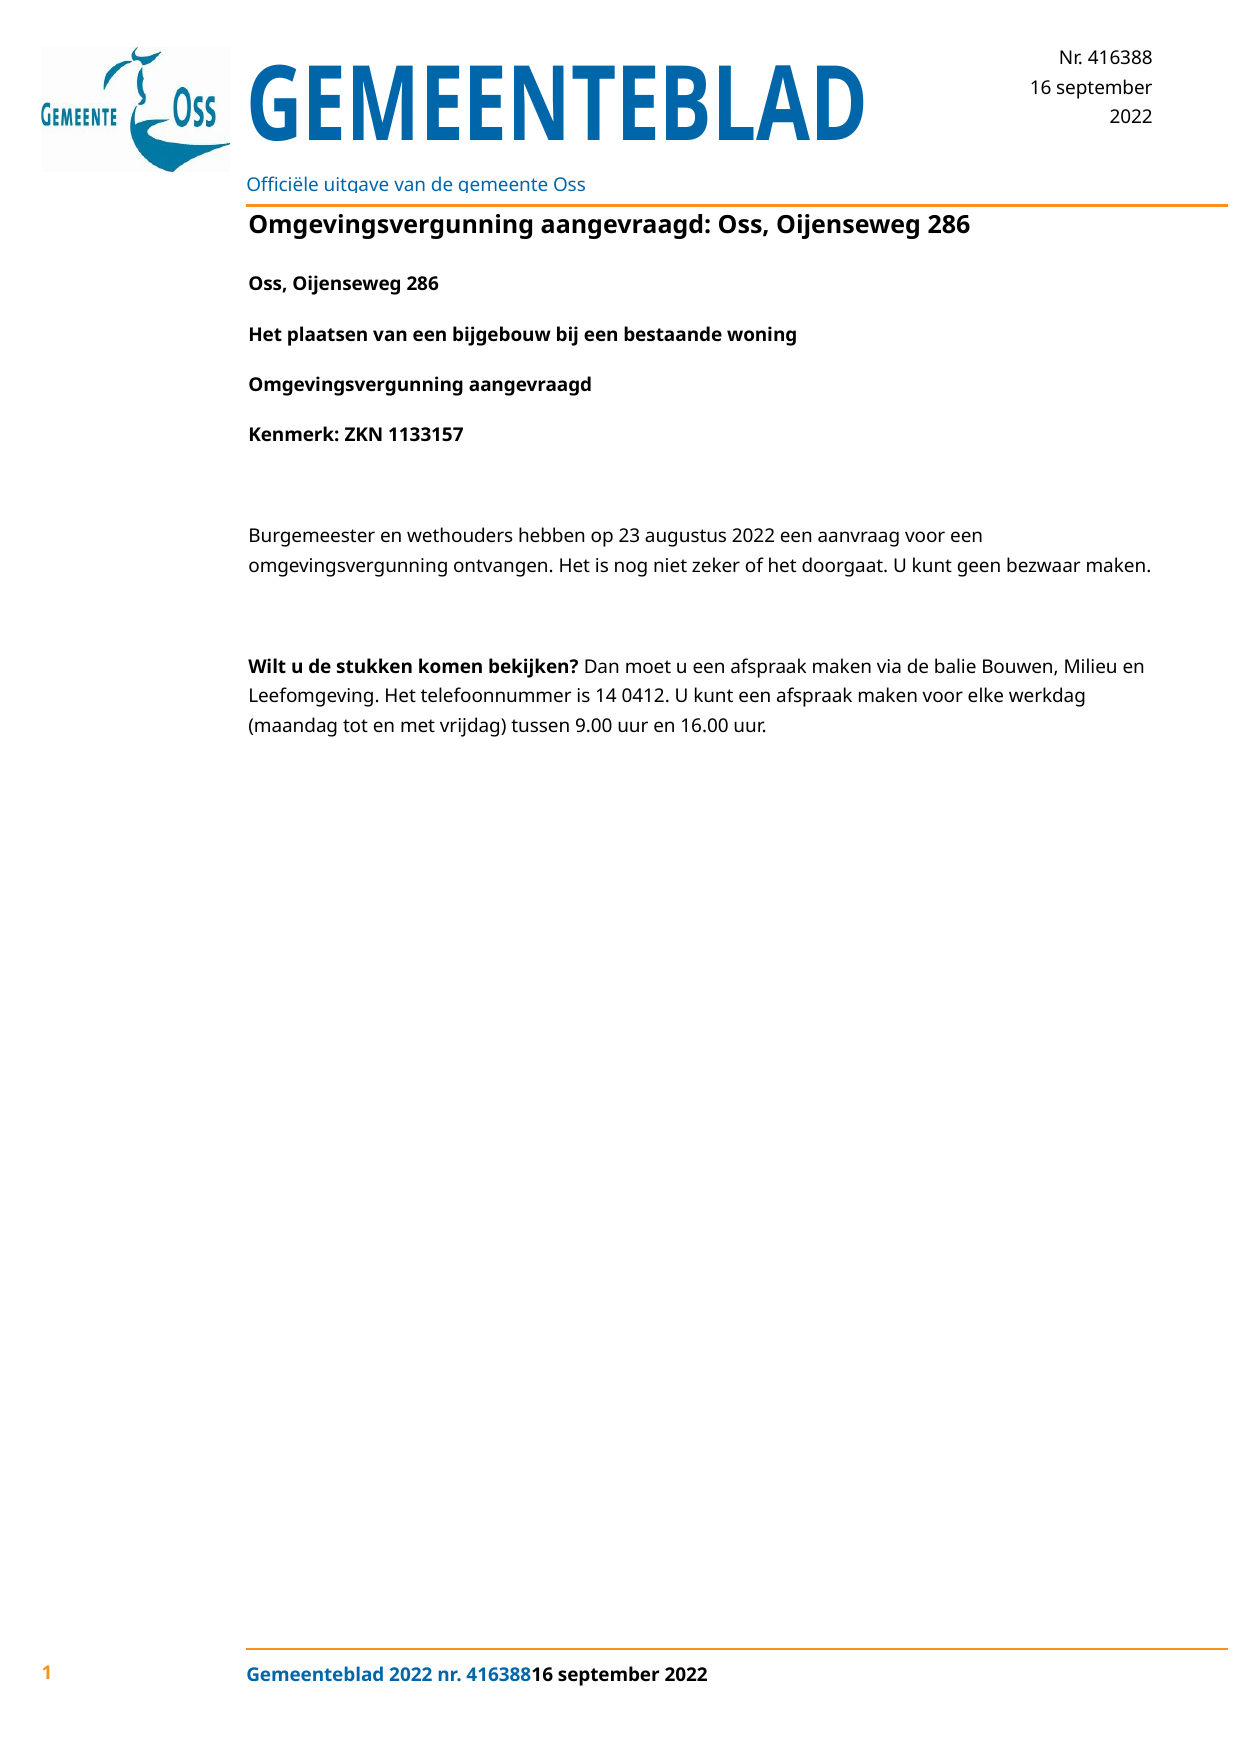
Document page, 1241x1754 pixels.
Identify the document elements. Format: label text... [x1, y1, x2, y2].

text Het plaatsen van een bijgebouw bij een bestaande woning [248, 321, 1152, 346]
text Wilt u de stukken komen bekijken? Dan moet u een afspraak maken via de balie Bouwen, Milieu en Leefomgeving. Het telefoonnummer is 14 0412. U kunt een afspraak maken voor elke werkdag (maandag tot en met vrijdag) tussen 9.00 uur en 16.00 uur. [248, 653, 1152, 738]
text Omgevingsvergunning aangevraagd [248, 371, 1152, 397]
picture [41, 47, 231, 172]
text Kenmerk: ZKN 1133157 [248, 422, 1152, 447]
text Omgevingsvergunning aangevraagd: Oss, Oijenseweg 286 [248, 207, 1152, 241]
text Oss, Oijenseweg 286 [248, 270, 1152, 296]
text Burgemeester en wethouders hebben op 23 augustus 2022 een aanvraag voor een omgevingsvergunning ontvangen. Het is nog niet zeker of het doorgaat. U kunt geen bezwaar maken. [248, 522, 1152, 578]
